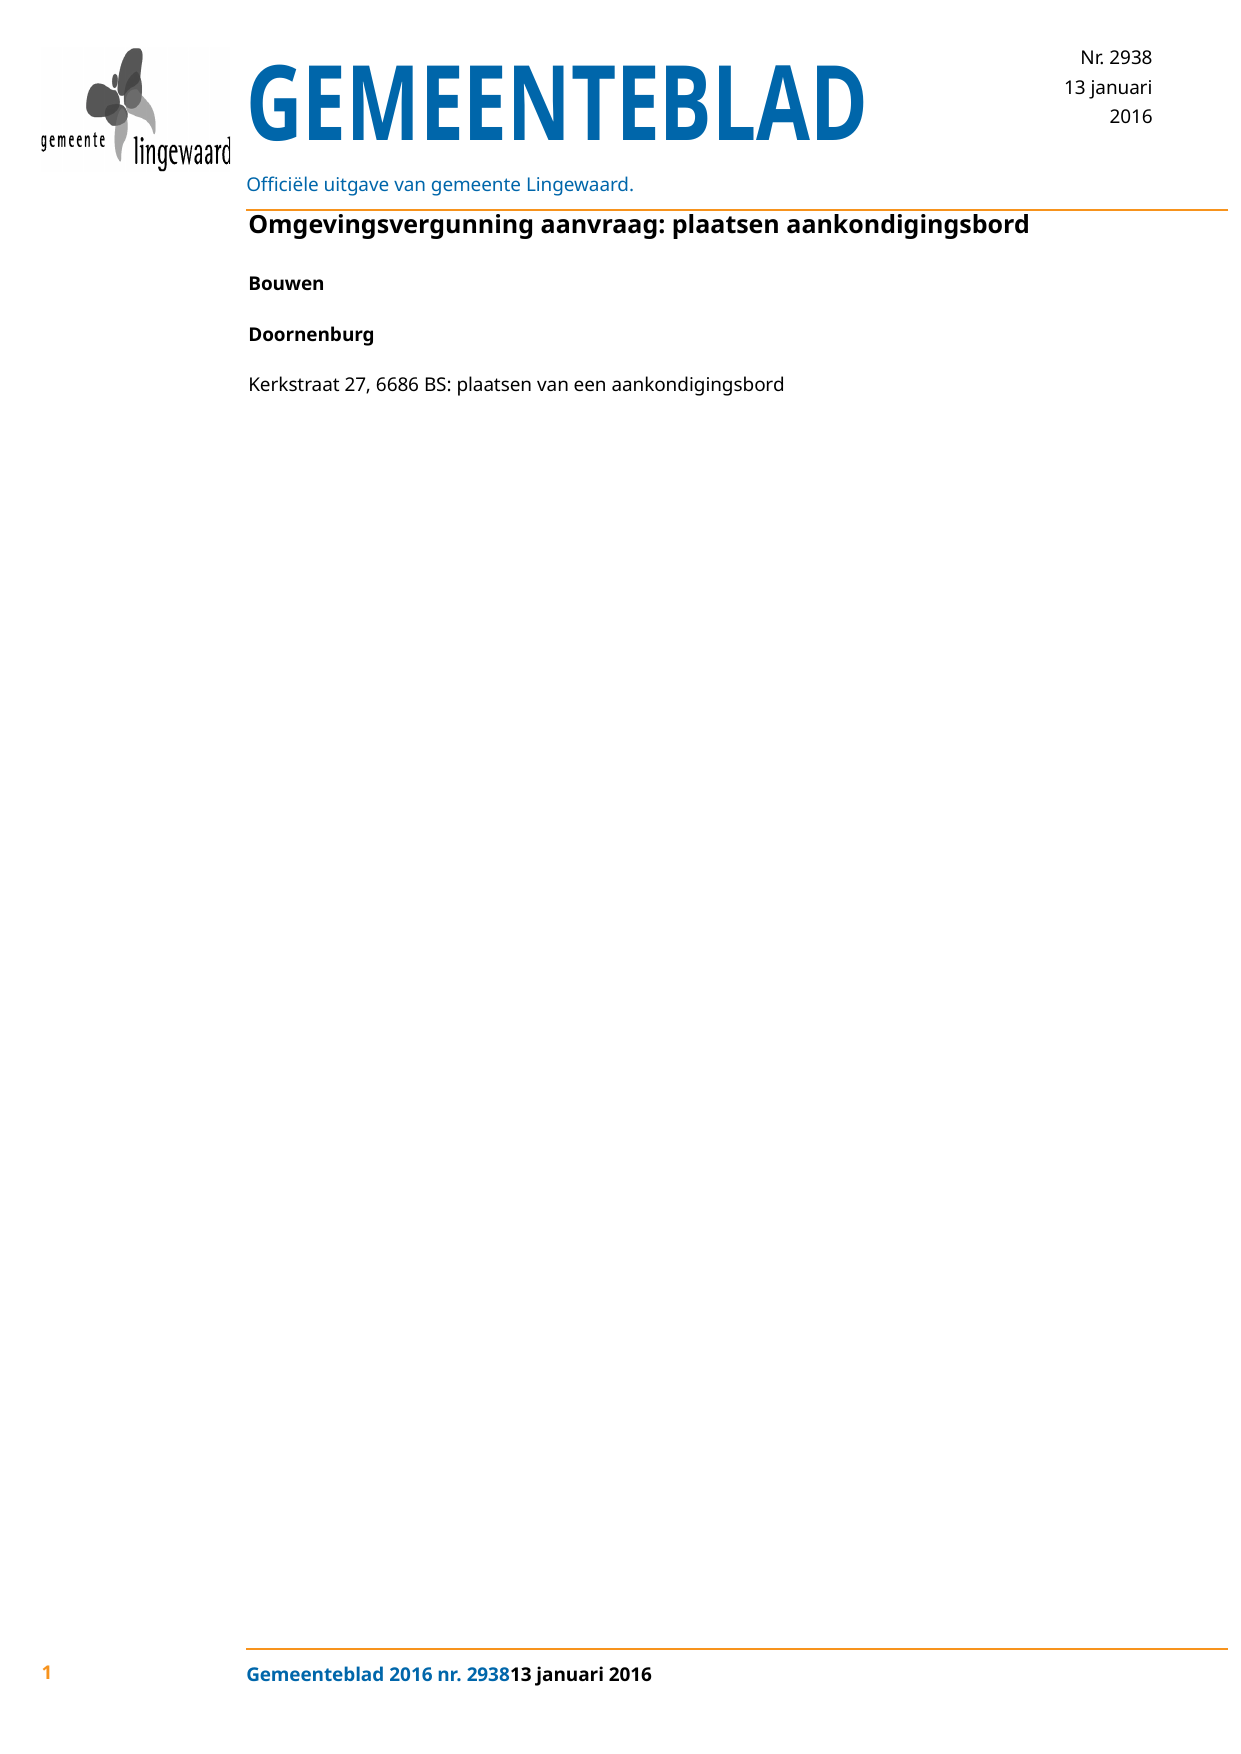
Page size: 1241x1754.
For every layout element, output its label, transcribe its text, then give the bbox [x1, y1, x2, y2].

text Bouwen [248, 270, 1152, 296]
text Kerkstraat 27, 6686 BS: plaatsen van een aankondigingsbord [248, 371, 1152, 397]
text Omgevingsvergunning aanvraag: plaatsen aankondigingsbord [248, 211, 1152, 241]
picture [41, 47, 231, 172]
text Doornenburg [248, 321, 1152, 346]
